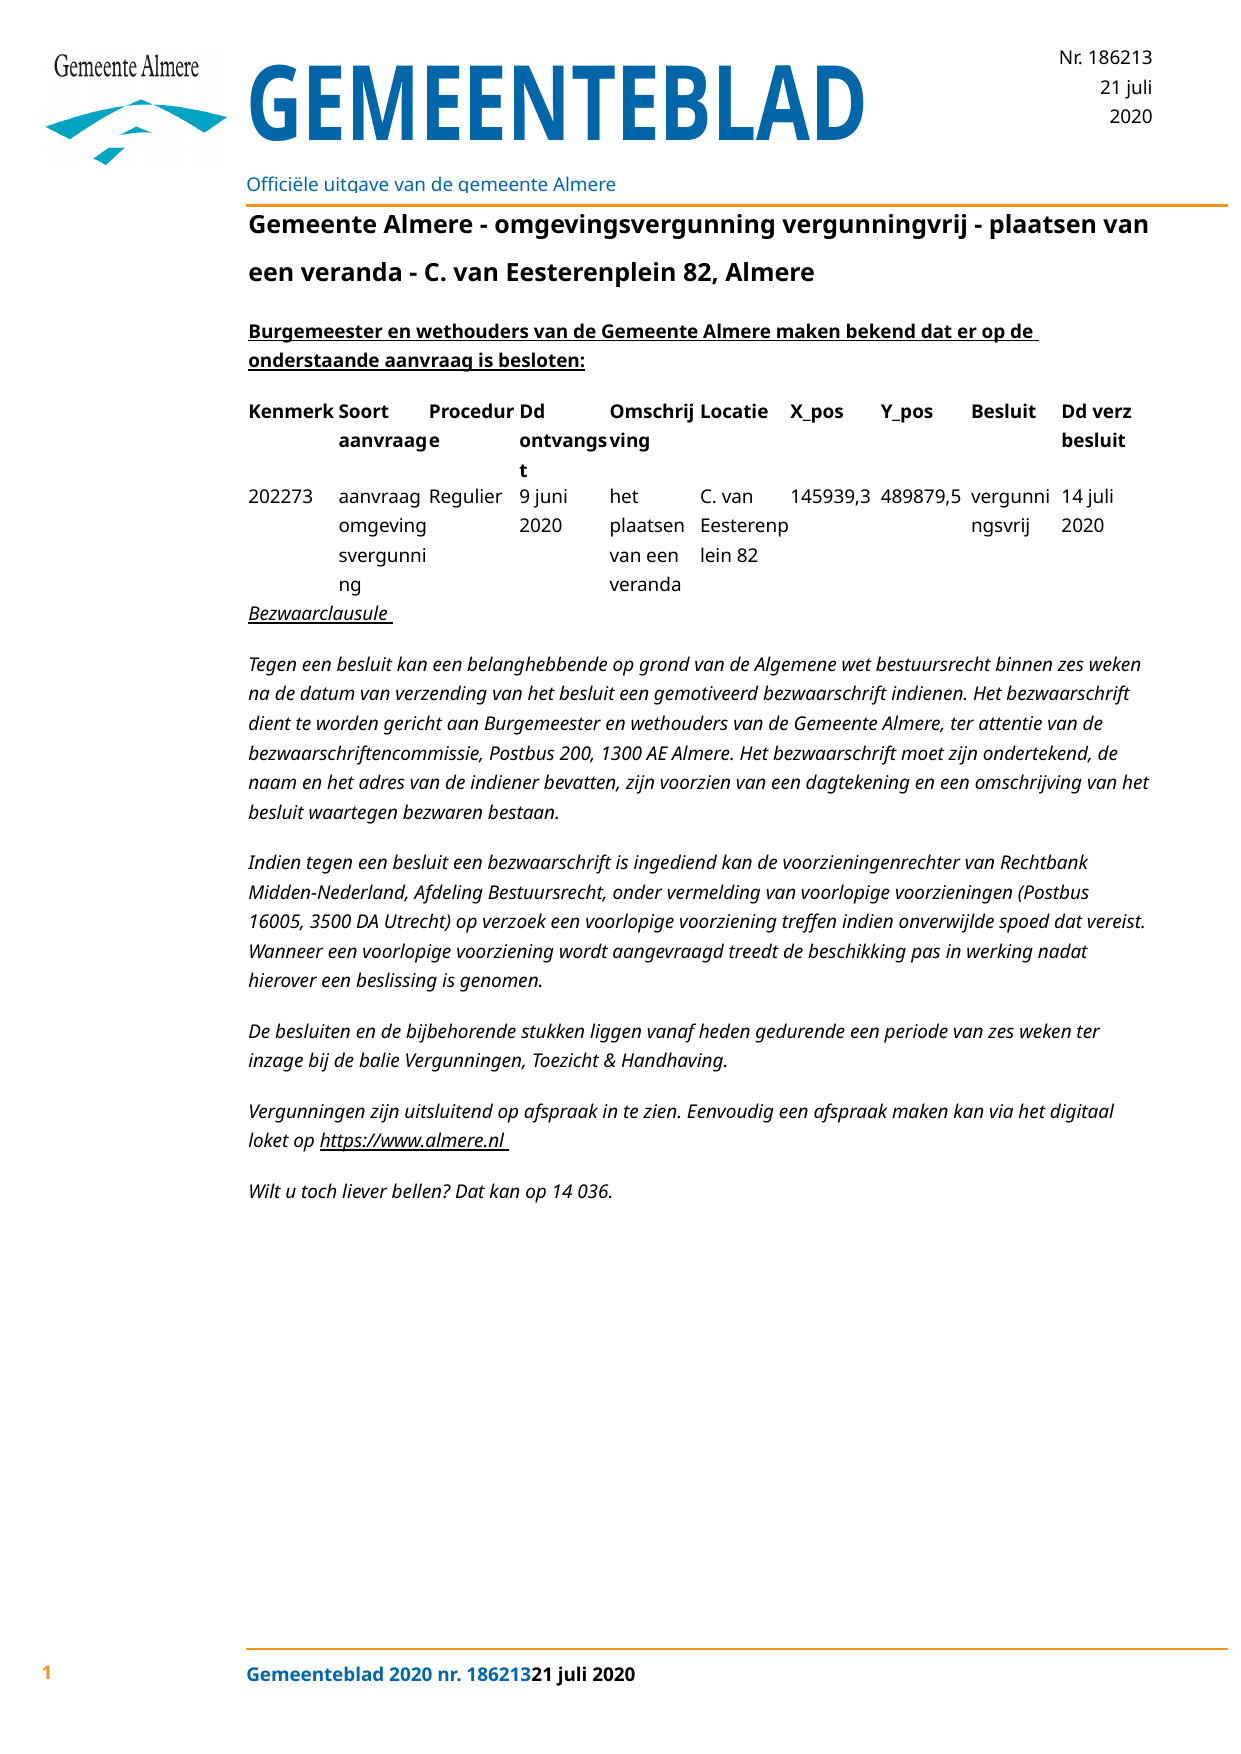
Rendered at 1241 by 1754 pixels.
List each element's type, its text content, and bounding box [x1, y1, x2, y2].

text De besluiten en de bijbehorende stukken liggen vanaf heden gedurende een periode van zes weken ter inzage bij de balie Vergunningen, Toezicht & Handhaving. [248, 1018, 1152, 1073]
table_header Dd ontvangst [519, 398, 609, 483]
text Vergunningen zijn uitsluitend op afspraak in te zien. Eenvoudig een afspraak maken kan via het digitaal loket op https://www.almere.nl [248, 1098, 1152, 1153]
text Tegen een besluit kan een belanghebbende op grond van de Algemene wet bestuursrecht binnen zes weken na de datum van verzending van het besluit een gemotiveerd bezwaarschrift indienen. Het bezwaarschrift dient te worden gericht aan Burgemeester en wethouders van de Gemeente Almere, ter attentie van de bezwaarschriftencommissie, Postbus 200, 1300 AE Almere. Het bezwaarschrift moet zijn ondertekend, de naam en het adres van de indiener bevatten, zijn voorzien van een dagtekening en een omschrijving van het besluit waartegen bezwaren bestaan. [248, 651, 1152, 825]
table_header X_pos [790, 398, 881, 483]
text Gemeente Almere - omgevingsvergunning vergunningvrij - plaatsen van een veranda - C. van Eesterenplein 82, Almere [248, 207, 1152, 288]
table_header Y_pos [881, 398, 971, 483]
table_header Soort aanvraag [338, 398, 429, 483]
table_cell vergunningsvrij [971, 483, 1061, 597]
table_header Procedure [429, 398, 519, 483]
text Wilt u toch liever bellen? Dat kan op 14 036. [248, 1178, 1152, 1204]
text Burgemeester en wethouders van de Gemeente Almere maken bekend dat er op de onderstaande aanvraag is besloten: [248, 318, 1152, 373]
table_header Dd verz besluit [1061, 398, 1152, 483]
table_cell 145939,3 [790, 483, 881, 597]
table_cell 9 juni 2020 [519, 483, 609, 597]
table_cell 489879,5 [881, 483, 971, 597]
table_cell het plaatsen van een veranda [609, 483, 700, 597]
table_cell C. van Eesterenplein 82 [700, 483, 790, 597]
picture [41, 47, 231, 172]
text Bezwaarclausule [248, 601, 1152, 626]
table_cell 14 juli 2020 [1061, 483, 1152, 597]
table_cell aanvraag omgevingsvergunning [338, 483, 429, 597]
table_header Omschrijving [609, 398, 700, 483]
table_cell Regulier [429, 483, 519, 597]
table_header Kenmerk [248, 398, 338, 483]
table_header Besluit [971, 398, 1061, 483]
text Indien tegen een besluit een bezwaarschrift is ingediend kan de voorzieningenrechter van Rechtbank Midden-Nederland, Afdeling Bestuursrecht, onder vermelding van voorlopige voorzieningen (Postbus 16005, 3500 DA Utrecht) op verzoek een voorlopige voorziening treffen indien onverwijlde spoed dat vereist. Wanneer een voorlopige voorziening wordt aangevraagd treedt de beschikking pas in werking nadat hierover een beslissing is genomen. [248, 849, 1152, 993]
table_cell 202273 [248, 483, 338, 597]
table_header Locatie [700, 398, 790, 483]
